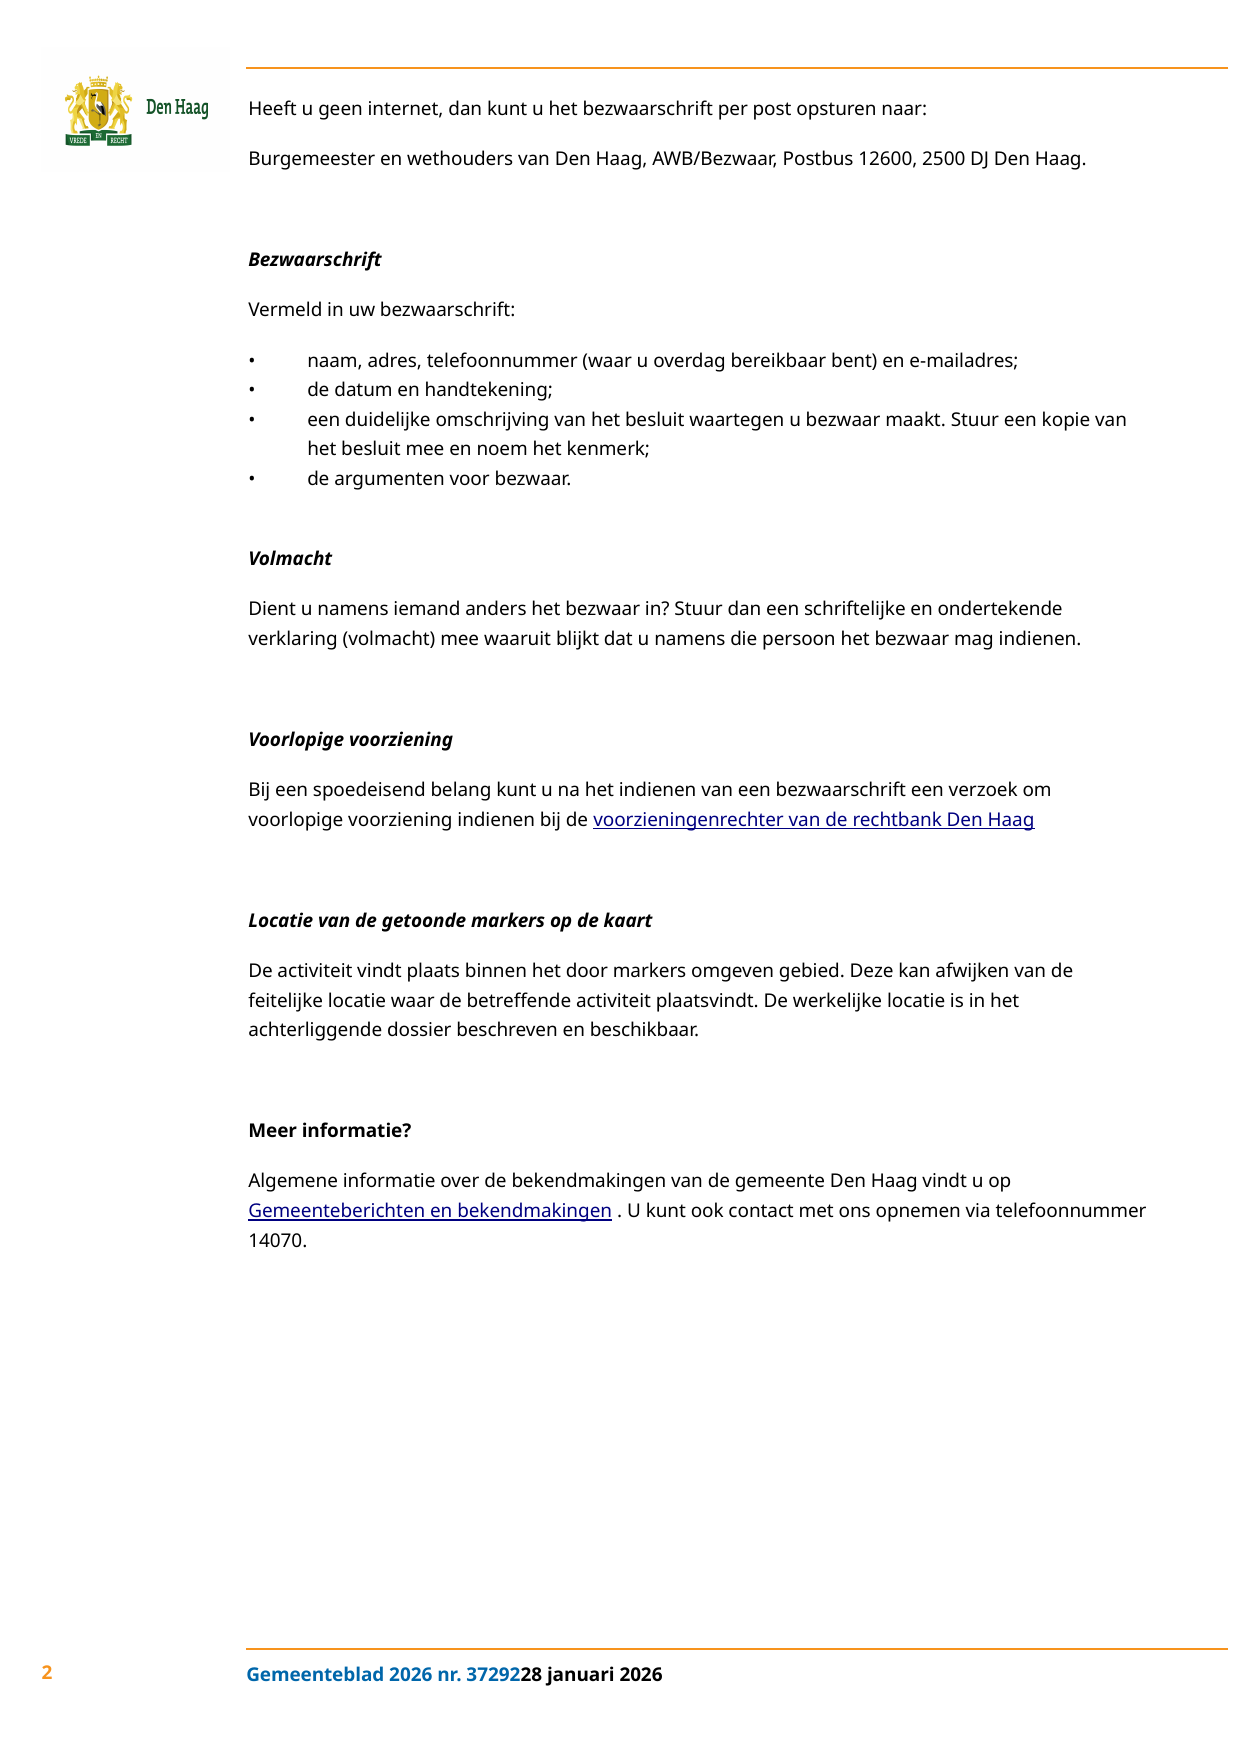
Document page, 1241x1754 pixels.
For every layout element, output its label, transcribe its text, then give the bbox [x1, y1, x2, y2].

picture [41, 47, 231, 172]
list een duidelijke omschrijving van het besluit waartegen u bezwaar maakt. Stuur een kopie van het besluit mee en noem het kenmerk; [248, 406, 1152, 461]
text Meer informatie? [248, 1117, 1152, 1143]
text Vermeld in uw bezwaarschrift: [248, 296, 1152, 322]
list de datum en handtekening; [248, 376, 1152, 402]
list de argumenten voor bezwaar. [248, 465, 1152, 491]
text Heeft u geen internet, dan kunt u het bezwaarschrift per post opsturen naar: [248, 95, 1152, 121]
text Burgemeester en wethouders van Den Haag, AWB/Bezwaar, Postbus 12600, 2500 DJ Den Haag. [248, 145, 1152, 171]
text De activiteit vindt plaats binnen het door markers omgeven gebied. Deze kan afwijken van de feitelijke locatie waar de betreffende activiteit plaatsvindt. De werkelijke locatie is in het achterliggende dossier beschreven en beschikbaar. [248, 957, 1152, 1042]
text Algemene informatie over de bekendmakingen van de gemeente Den Haag vindt u op Gemeenteberichten en bekendmakingen . U kunt ook contact met ons opnemen via telefoonnummer 14070. [248, 1168, 1152, 1253]
text Bij een spoedeisend belang kunt u na het indienen van een bezwaarschrift een verzoek om voorlopige voorziening indienen bij de voorzieningenrechter van de rechtbank Den Haag [248, 776, 1152, 832]
text Dient u namens iemand anders het bezwaar in? Stuur dan een schriftelijke en ondertekende verklaring (volmacht) mee waaruit blijkt dat u namens die persoon het bezwaar mag indienen. [248, 596, 1152, 651]
text Bezwaarschrift [248, 246, 1152, 272]
list naam, adres, telefoonnummer (waar u overdag bereikbaar bent) en e-mailadres; [248, 347, 1152, 373]
text Volmacht [248, 545, 1152, 571]
text Voorlopige voorziening [248, 726, 1152, 752]
text Locatie van de getoonde markers op de kaart [248, 907, 1152, 933]
